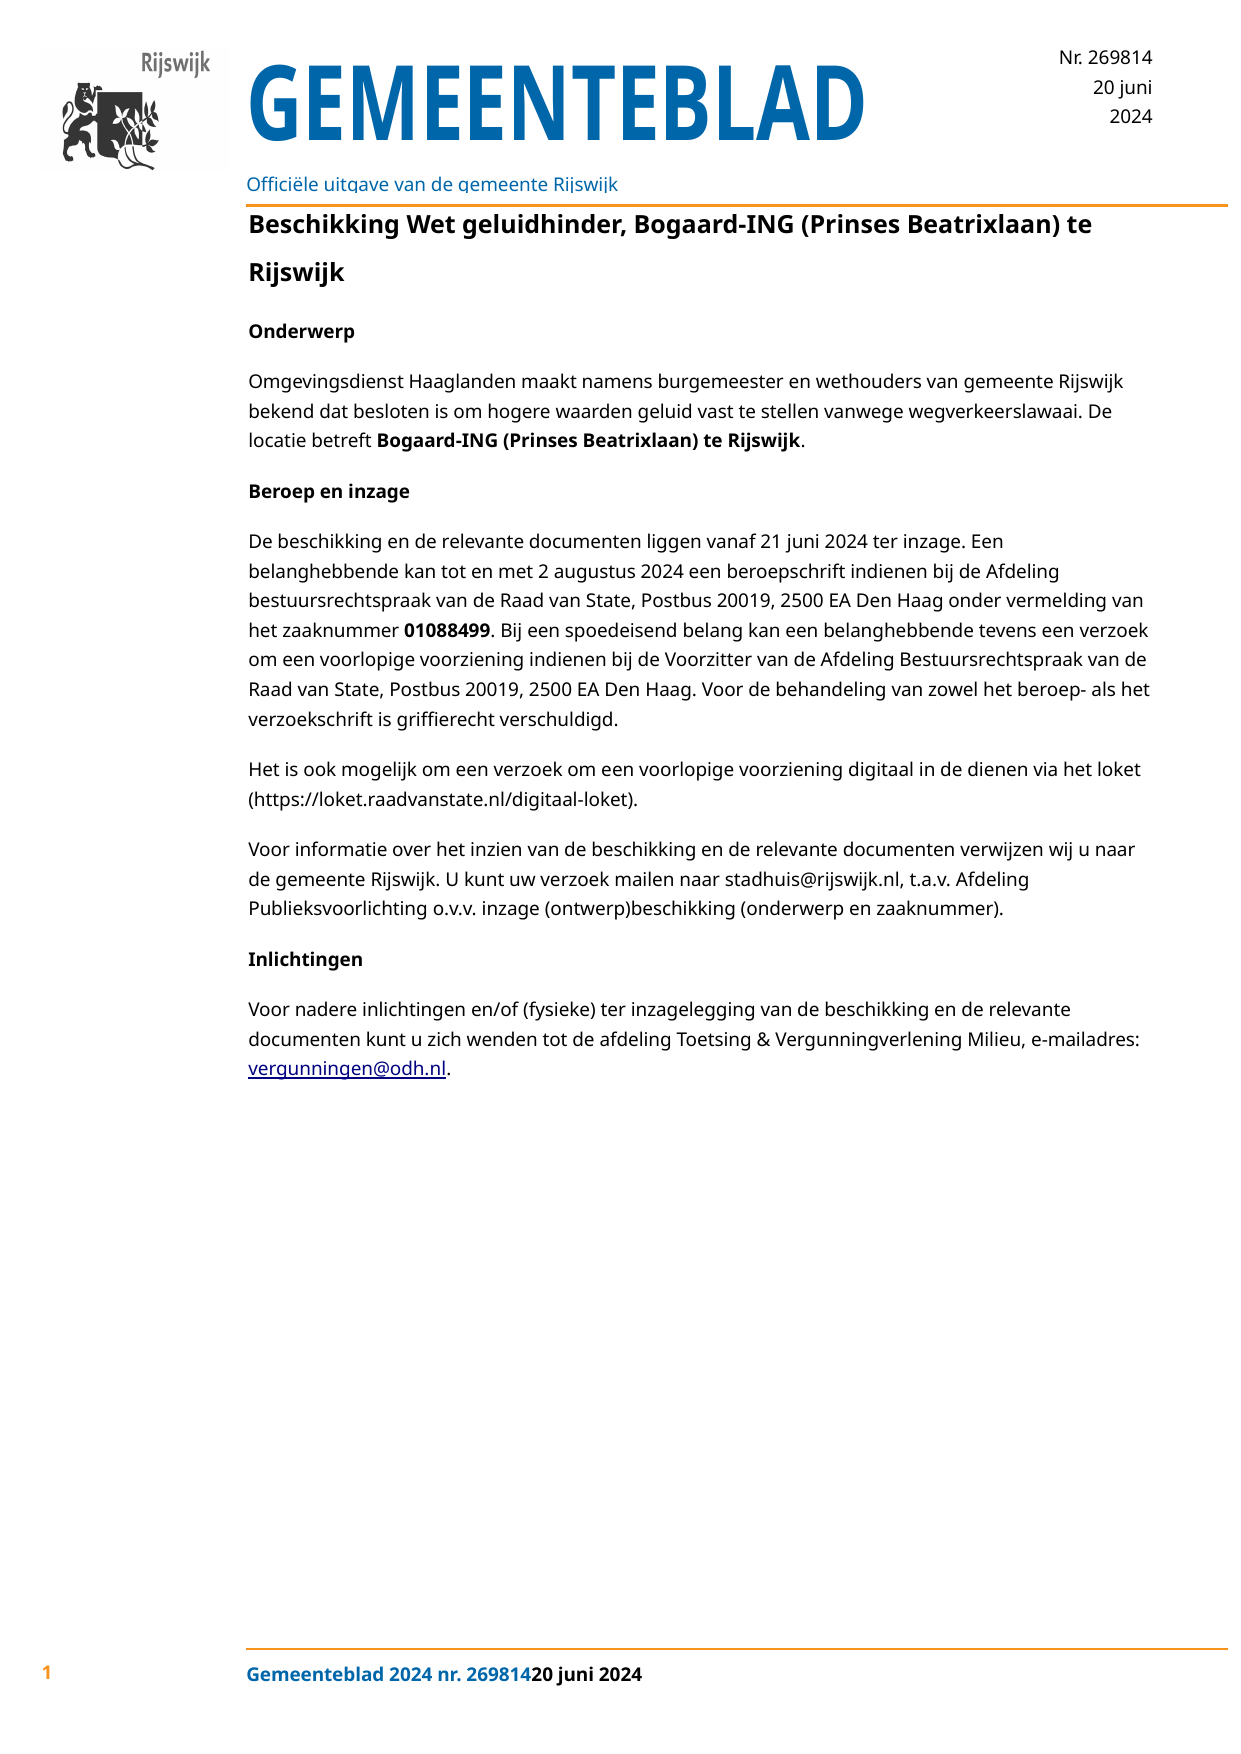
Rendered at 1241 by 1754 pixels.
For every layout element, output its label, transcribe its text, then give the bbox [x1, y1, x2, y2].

text Omgevingsdienst Haaglanden maakt namens burgemeester en wethouders van gemeente Rijswijk bekend dat besloten is om hogere waarden geluid vast te stellen vanwege wegverkeerslawaai. De locatie betreft Bogaard-ING (Prinses Beatrixlaan) te Rijswijk. [248, 368, 1152, 453]
text Beschikking Wet geluidhinder, Bogaard-ING (Prinses Beatrixlaan) te Rijswijk [248, 207, 1152, 288]
picture [41, 47, 231, 172]
text Inlichtingen [248, 946, 1152, 972]
text Voor informatie over het inzien van de beschikking en de relevante documenten verwijzen wij u naar de gemeente Rijswijk. U kunt uw verzoek mailen naar stadhuis@rijswijk.nl, t.a.v. Afdeling Publieksvoorlichting o.v.v. inzage (ontwerp)beschikking (onderwerp en zaaknummer). [248, 836, 1152, 921]
text Beroep en inzage [248, 478, 1152, 504]
text Onderwerp [248, 318, 1152, 344]
text De beschikking en de relevante documenten liggen vanaf 21 juni 2024 ter inzage. Een belanghebbende kan tot en met 2 augustus 2024 een beroepschrift indienen bij de Afdeling bestuursrechtspraak van de Raad van State, Postbus 20019, 2500 EA Den Haag onder vermelding van het zaaknummer 01088499. Bij een spoedeisend belang kan een belanghebbende tevens een verzoek om een voorlopige voorziening indienen bij de Voorzitter van de Afdeling Bestuursrechtspraak van de Raad van State, Postbus 20019, 2500 EA Den Haag. Voor de behandeling van zowel het beroep- als het verzoekschrift is griffierecht verschuldigd. [248, 528, 1152, 732]
text Het is ook mogelijk om een verzoek om een voorlopige voorziening digitaal in de dienen via het loket (https://loket.raadvanstate.nl/digitaal-loket). [248, 756, 1152, 812]
text Voor nadere inlichtingen en/of (fysieke) ter inzagelegging van de beschikking en de relevante documenten kunt u zich wenden tot de afdeling Toetsing & Vergunningverlening Milieu, e-mailadres: vergunningen@odh.nl. [248, 996, 1152, 1081]
